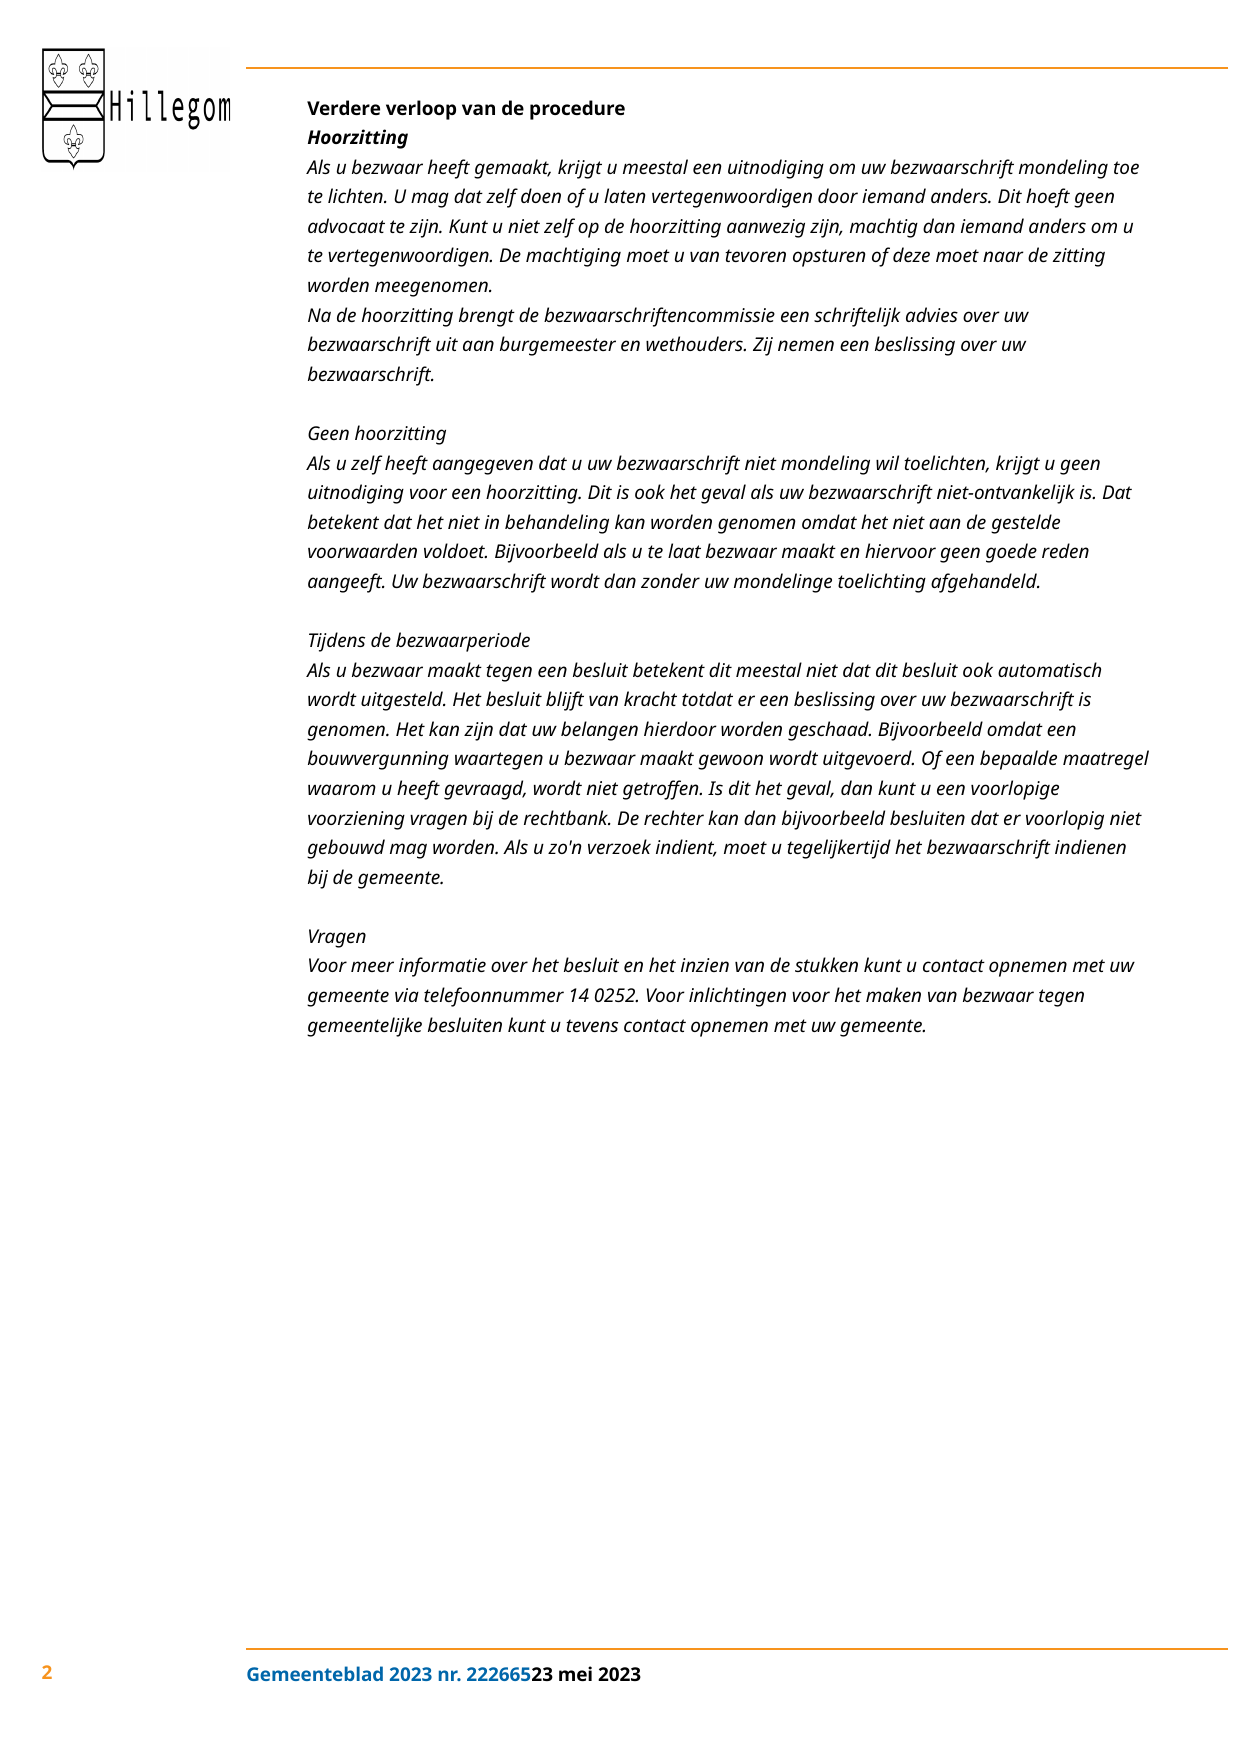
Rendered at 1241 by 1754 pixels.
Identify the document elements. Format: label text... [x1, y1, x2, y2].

list Verdere verloop van de procedure [248, 95, 1152, 121]
list Als u bezwaar heeft gemaakt, krijgt u meestal een uitnodiging om uw bezwaarschrift mondeling toe te lichten. U mag dat zelf doen of u laten vertegenwoordigen door iemand anders. Dit hoeft geen advocaat te zijn. Kunt u niet zelf op de hoorzitting aanwezig zijn, machtig dan iemand anders om u te vertegenwoordigen. De machtiging moet u van tevoren opsturen of deze moet naar de zitting worden meegenomen. [248, 154, 1152, 298]
list Hoorzitting [248, 124, 1152, 150]
list Voor meer informatie over het besluit en het inzien van de stukken kunt u contact opnemen met uw gemeente via telefoonnummer 14 0252. Voor inlichtingen voor het maken van bezwaar tegen gemeentelijke besluiten kunt u tevens contact opnemen met uw gemeente. [248, 953, 1152, 1038]
list Vragen [248, 923, 1152, 949]
list Na de hoorzitting brengt de bezwaarschriftencommissie een schriftelijk advies over uw bezwaarschrift uit aan burgemeester en wethouders. Zij nemen een beslissing over uw bezwaarschrift. [248, 302, 1152, 387]
list Tijdens de bezwaarperiode [248, 627, 1152, 653]
list Als u bezwaar maakt tegen een besluit betekent dit meestal niet dat dit besluit ook automatisch wordt uitgesteld. Het besluit blijft van kracht totdat er een beslissing over uw bezwaarschrift is genomen. Het kan zijn dat uw belangen hierdoor worden geschaad. Bijvoorbeeld omdat een bouwvergunning waartegen u bezwaar maakt gewoon wordt uitgevoerd. Of een bepaalde maatregel waarom u heeft gevraagd, wordt niet getroffen. Is dit het geval, dan kunt u een voorlopige voorziening vragen bij de rechtbank. De rechter kan dan bijvoorbeeld besluiten dat er voorlopig niet gebouwd mag worden. Als u zo'n verzoek indient, moet u tegelijkertijd het bezwaarschrift indienen bij de gemeente. [248, 657, 1152, 890]
picture [41, 47, 231, 172]
list Als u zelf heeft aangegeven dat u uw bezwaarschrift niet mondeling wil toelichten, krijgt u geen uitnodiging voor een hoorzitting. Dit is ook het geval als uw bezwaarschrift niet-ontvankelijk is. Dat betekent dat het niet in behandeling kan worden genomen omdat het niet aan de gestelde voorwaarden voldoet. Bijvoorbeeld als u te laat bezwaar maakt en hiervoor geen goede reden aangeeft. Uw bezwaarschrift wordt dan zonder uw mondelinge toelichting afgehandeld. [248, 450, 1152, 594]
list Geen hoorzitting [248, 420, 1152, 446]
